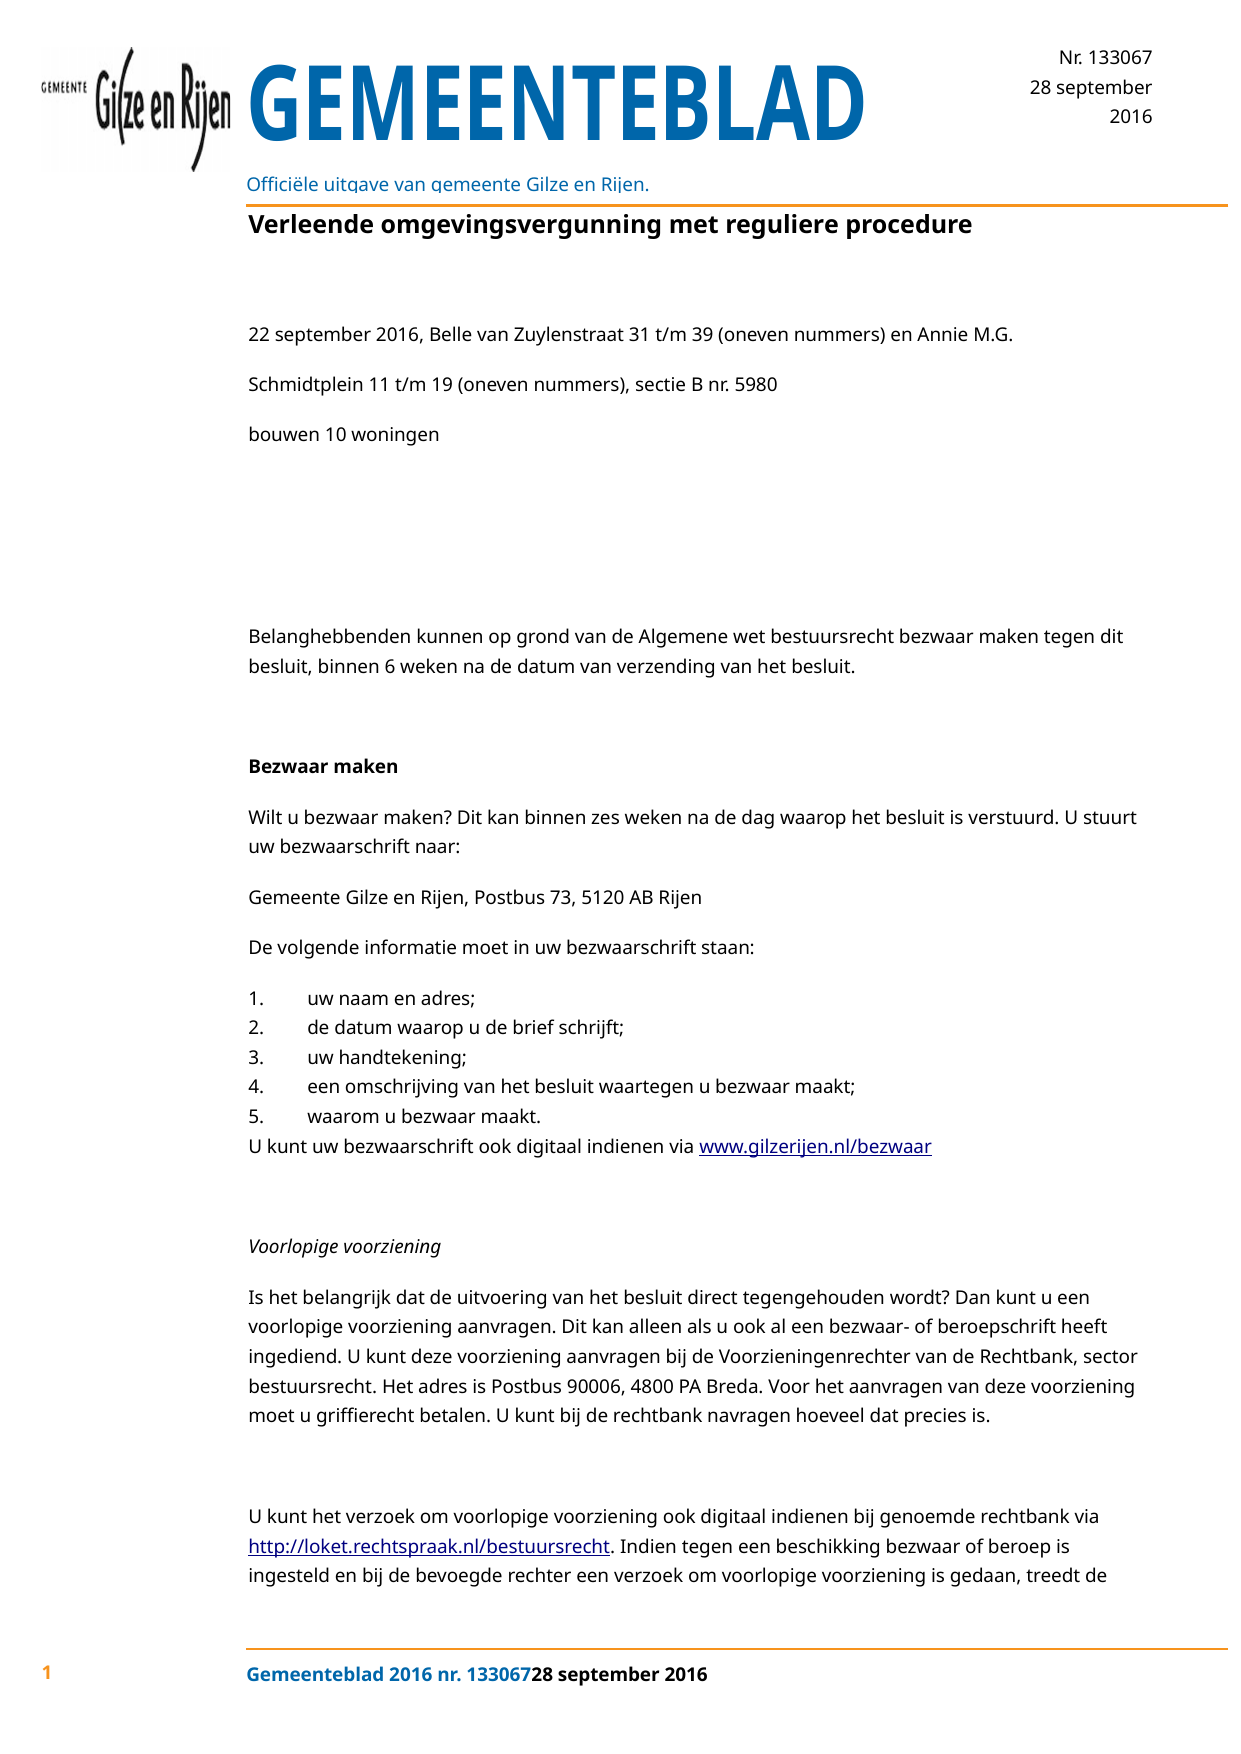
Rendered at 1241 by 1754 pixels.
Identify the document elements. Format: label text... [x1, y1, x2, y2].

text De volgende informatie moet in uw bezwaarschrift staan: [248, 934, 1152, 960]
list waarom u bezwaar maakt. [248, 1103, 1152, 1129]
text 22 september 2016, Belle van Zuylenstraat 31 t/m 39 (oneven nummers) en Annie M.G. [248, 321, 1152, 346]
text Belanghebbenden kunnen op grond van de Algemene wet bestuursrecht bezwaar maken tegen dit besluit, binnen 6 weken na de datum van verzending van het besluit. [248, 623, 1152, 678]
text Bezwaar maken [248, 754, 1152, 779]
text bouwen 10 woningen [248, 422, 1152, 447]
list de datum waarop u de brief schrijft; [248, 1014, 1152, 1040]
text Is het belangrijk dat de uitvoering van het besluit direct tegengehouden wordt? Dan kunt u een voorlopige voorziening aanvragen. Dit kan alleen als u ook al een bezwaar- of beroepschrift heeft ingediend. U kunt deze voorziening aanvragen bij de Voorzieningenrechter van de Rechtbank, sector bestuursrecht. Het adres is Postbus 90006, 4800 PA Breda. Voor het aanvragen van deze voorziening moet u griffierecht betalen. U kunt bij de rechtbank navragen hoeveel dat precies is. [248, 1284, 1152, 1428]
picture [41, 47, 231, 172]
text Wilt u bezwaar maken? Dit kan binnen zes weken na de dag waarop het besluit is verstuurd. U stuurt uw bezwaarschrift naar: [248, 804, 1152, 859]
text Gemeente Gilze en Rijen, Postbus 73, 5120 AB Rijen [248, 884, 1152, 910]
text Verleende omgevingsvergunning met reguliere procedure [248, 207, 1152, 241]
text Schmidtplein 11 t/m 19 (oneven nummers), sectie B nr. 5980 [248, 371, 1152, 397]
text U kunt het verzoek om voorlopige voorziening ook digitaal indienen bij genoemde rechtbank via http://loket.rechtspraak.nl/bestuursrecht. Indien tegen een beschikking bezwaar of beroep is ingesteld en bij de bevoegde rechter een verzoek om voorlopige voorziening is gedaan, treedt de [248, 1503, 1152, 1588]
list uw handtekening; [248, 1044, 1152, 1070]
list een omschrijving van het besluit waartegen u bezwaar maakt; [248, 1074, 1152, 1099]
text Voorlopige voorziening [248, 1234, 1152, 1259]
list uw naam en adres; [248, 985, 1152, 1011]
text U kunt uw bezwaarschrift ook digitaal indienen via www.gilzerijen.nl/bezwaar [248, 1133, 1152, 1158]
